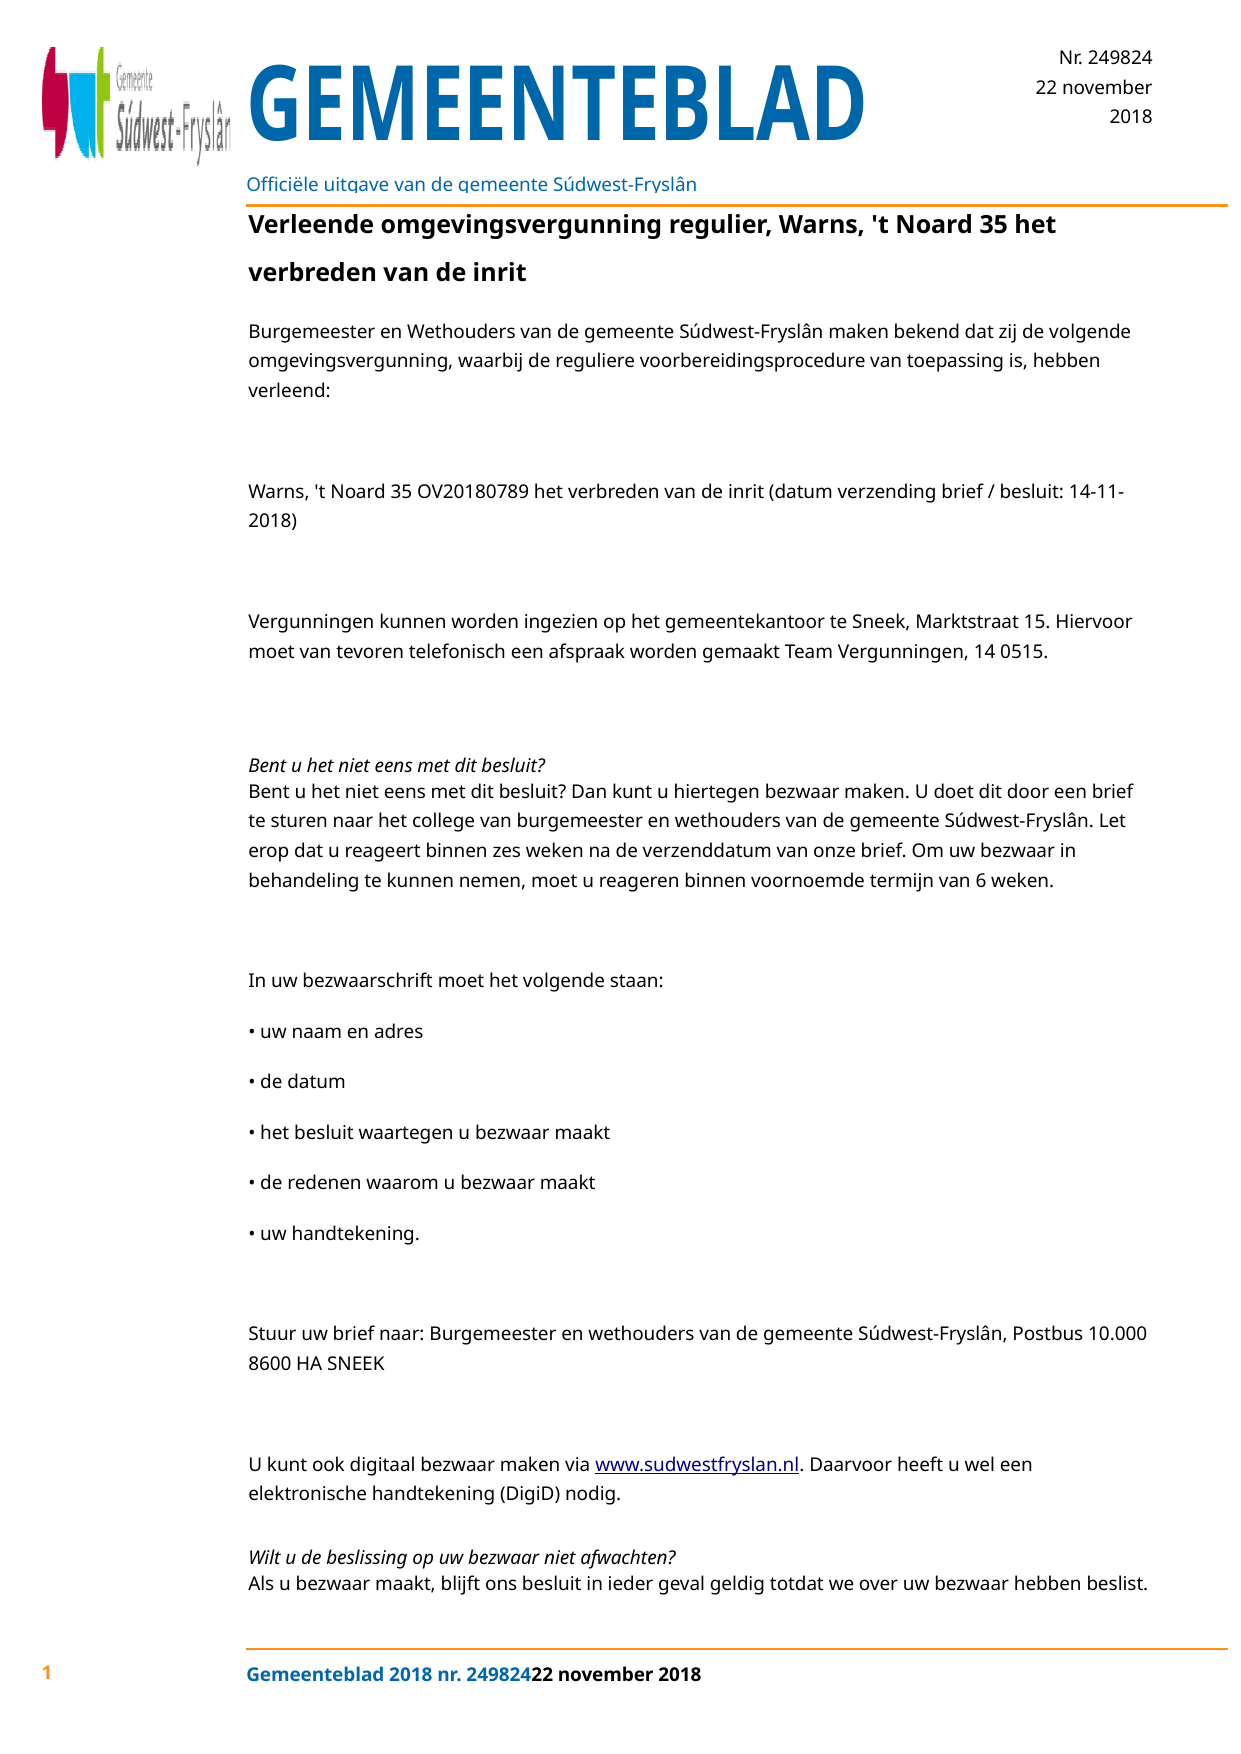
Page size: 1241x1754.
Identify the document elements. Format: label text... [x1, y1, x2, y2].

text Vergunningen kunnen worden ingezien op het gemeentekantoor te Sneek, Marktstraat 15. Hiervoor moet van tevoren telefonisch een afspraak worden gemaakt Team Vergunningen, 14 0515. [248, 608, 1152, 664]
text Stuur uw brief naar: Burgemeester en wethouders van de gemeente Súdwest-Fryslân, Postbus 10.000 8600 HA SNEEK [248, 1321, 1152, 1376]
text • de redenen waarom u bezwaar maakt [248, 1169, 1152, 1195]
picture [41, 47, 231, 172]
text Bent u het niet eens met dit besluit? Dan kunt u hiertegen bezwaar maken. U doet dit door een brief te sturen naar het college van burgemeester en wethouders van de gemeente Súdwest-Fryslân. Let erop dat u reageert binnen zes weken na de verzenddatum van onze brief. Om uw bezwaar in behandeling te kunnen nemen, moet u reageren binnen voornoemde termijn van 6 weken. [248, 778, 1152, 892]
text Bent u het niet eens met dit besluit? [248, 752, 1152, 778]
text Als u bezwaar maakt, blijft ons besluit in ieder geval geldig totdat we over uw bezwaar hebben beslist. [248, 1570, 1152, 1596]
text U kunt ook digitaal bezwaar maken via www.sudwestfryslan.nl. Daarvoor heeft u wel een elektronische handtekening (DigiD) nodig. [248, 1451, 1152, 1506]
text Verleende omgevingsvergunning regulier, Warns, 't Noard 35 het verbreden van de inrit [248, 207, 1152, 288]
text In uw bezwaarschrift moet het volgende staan: [248, 968, 1152, 993]
text • het besluit waartegen u bezwaar maakt [248, 1119, 1152, 1144]
text • uw handtekening. [248, 1220, 1152, 1245]
text Warns, 't Noard 35 OV20180789 het verbreden van de inrit (datum verzending brief / besluit: 14-11-2018) [248, 478, 1152, 533]
text • de datum [248, 1068, 1152, 1094]
text Burgemeester en Wethouders van de gemeente Súdwest-Fryslân maken bekend dat zij de volgende omgevingsvergunning, waarbij de reguliere voorbereidingsprocedure van toepassing is, hebben verleend: [248, 318, 1152, 403]
text • uw naam en adres [248, 1018, 1152, 1044]
text Wilt u de beslissing op uw bezwaar niet afwachten? [248, 1544, 1152, 1570]
